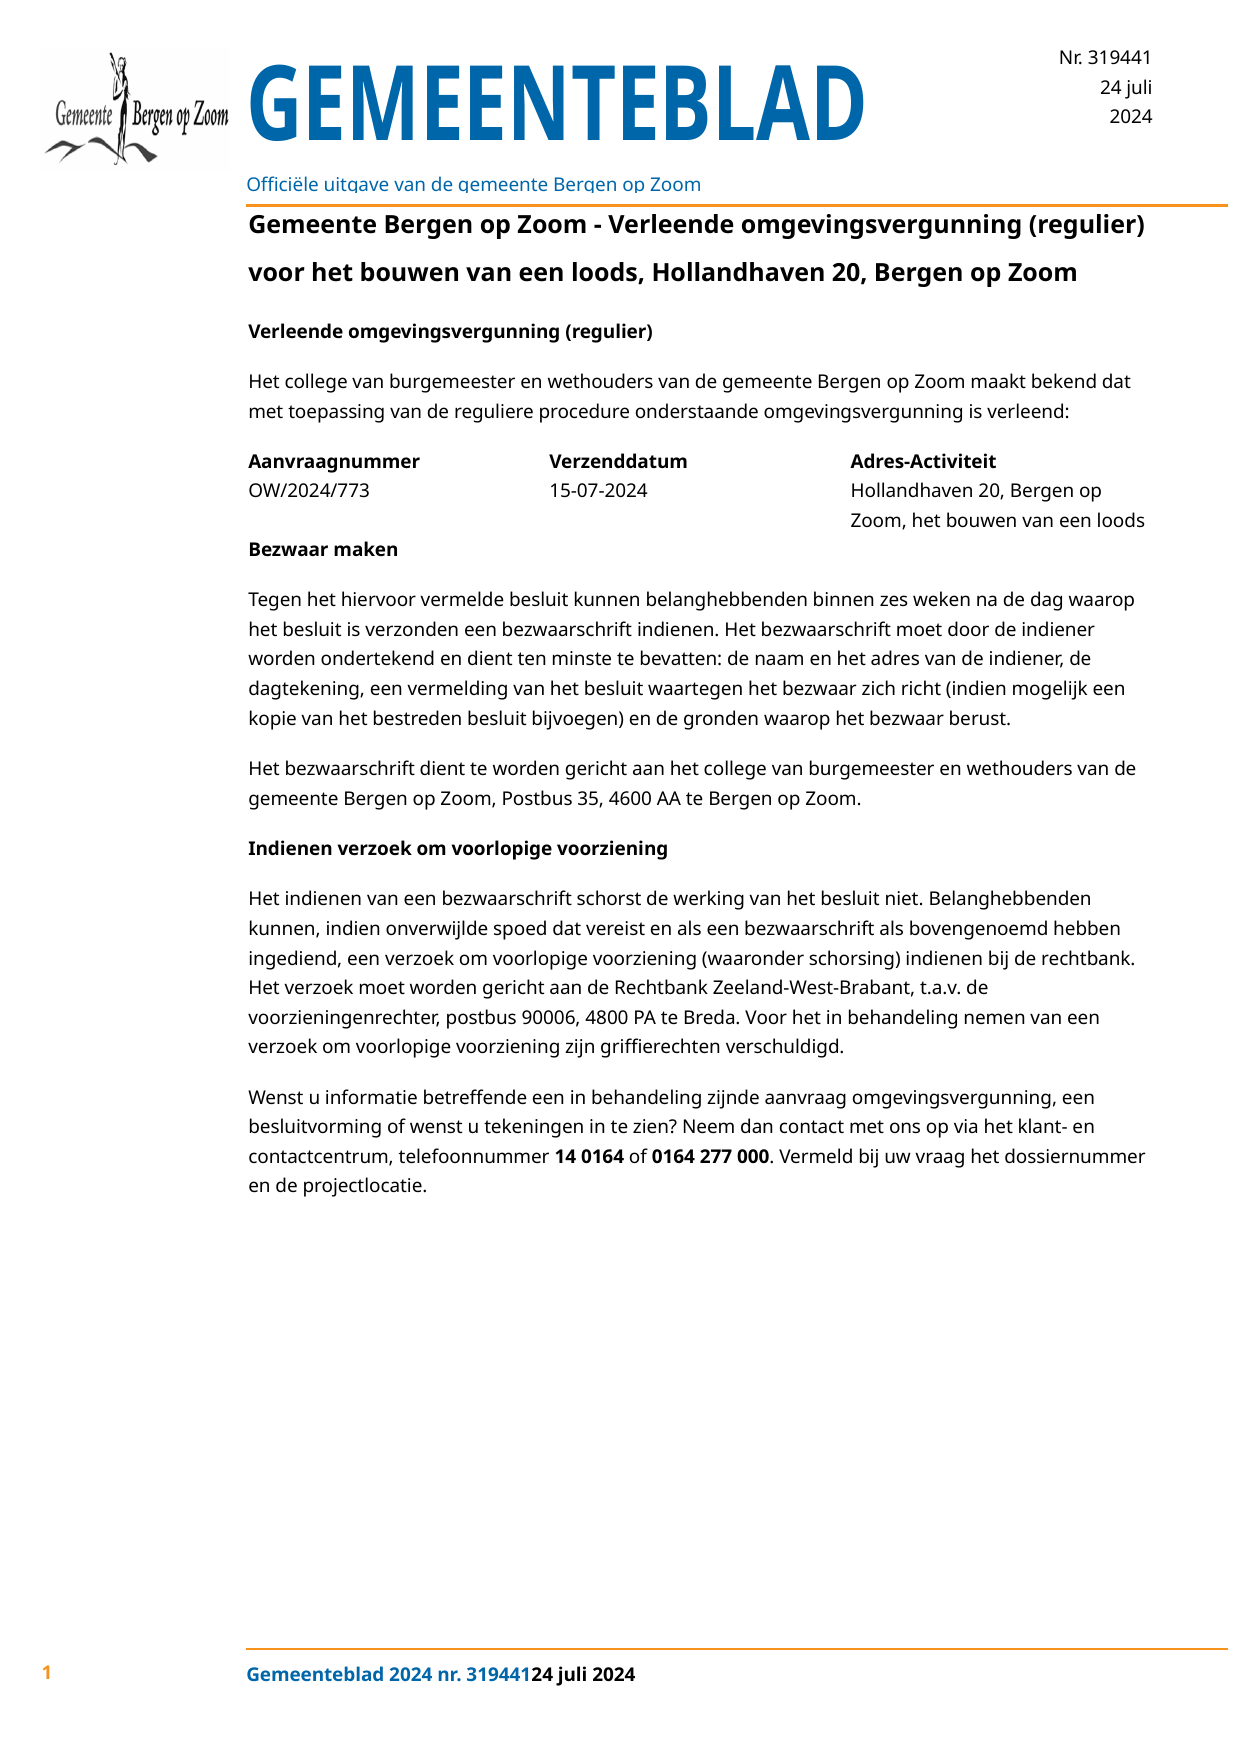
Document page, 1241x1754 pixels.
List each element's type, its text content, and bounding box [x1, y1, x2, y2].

table_header Verzenddatum [549, 449, 850, 474]
text Bezwaar maken [248, 536, 1152, 562]
text Gemeente Bergen op Zoom - Verleende omgevingsvergunning (regulier) voor het bouwen van een loods, Hollandhaven 20, Bergen op Zoom [248, 207, 1152, 288]
text Verleende omgevingsvergunning (regulier) [248, 318, 1152, 344]
text Wenst u informatie betreffende een in behandeling zijnde aanvraag omgevingsvergunning, een besluitvorming of wenst u tekeningen in te zien? Neem dan contact met ons op via het klant- en contactcentrum, telefoonnummer 14 0164 of 0164 277 000. Vermeld bij uw vraag het dossiernummer en de projectlocatie. [248, 1084, 1152, 1198]
text Indienen verzoek om voorlopige voorziening [248, 835, 1152, 861]
text Tegen het hiervoor vermelde besluit kunnen belanghebbenden binnen zes weken na de dag waarop het besluit is verzonden een bezwaarschrift indienen. Het bezwaarschrift moet door de indiener worden ondertekend en dient ten minste te bevatten: de naam en het adres van de indiener, de dagtekening, een vermelding van het besluit waartegen het bezwaar zich richt (indien mogelijk een kopie van het bestreden besluit bijvoegen) en de gronden waarop het bezwaar berust. [248, 586, 1152, 731]
text Het indienen van een bezwaarschrift schorst de werking van het besluit niet. Belanghebbenden kunnen, indien onverwijlde spoed dat vereist en als een bezwaarschrift als bovengenoemd hebben ingediend, een verzoek om voorlopige voorziening (waaronder schorsing) indienen bij de rechtbank. Het verzoek moet worden gericht aan de Rechtbank Zeeland-West-Brabant, t.a.v. de voorzieningenrechter, postbus 90006, 4800 PA te Breda. Voor het in behandeling nemen van een verzoek om voorlopige voorziening zijn griffierechten verschuldigd. [248, 886, 1152, 1059]
table_header OW/2024/773 [248, 478, 549, 533]
table_header Hollandhaven 20, Bergen op Zoom, het bouwen van een loods [850, 478, 1152, 533]
table_header Adres-Activiteit [850, 449, 1152, 474]
table_header 15-07-2024 [549, 478, 850, 533]
text Het bezwaarschrift dient te worden gericht aan het college van burgemeester en wethouders van de gemeente Bergen op Zoom, Postbus 35, 4600 AA te Bergen op Zoom. [248, 755, 1152, 811]
text Het college van burgemeester en wethouders van de gemeente Bergen op Zoom maakt bekend dat met toepassing van de reguliere procedure onderstaande omgevingsvergunning is verleend: [248, 368, 1152, 424]
picture [41, 47, 231, 172]
table_header Aanvraagnummer [248, 449, 549, 474]
